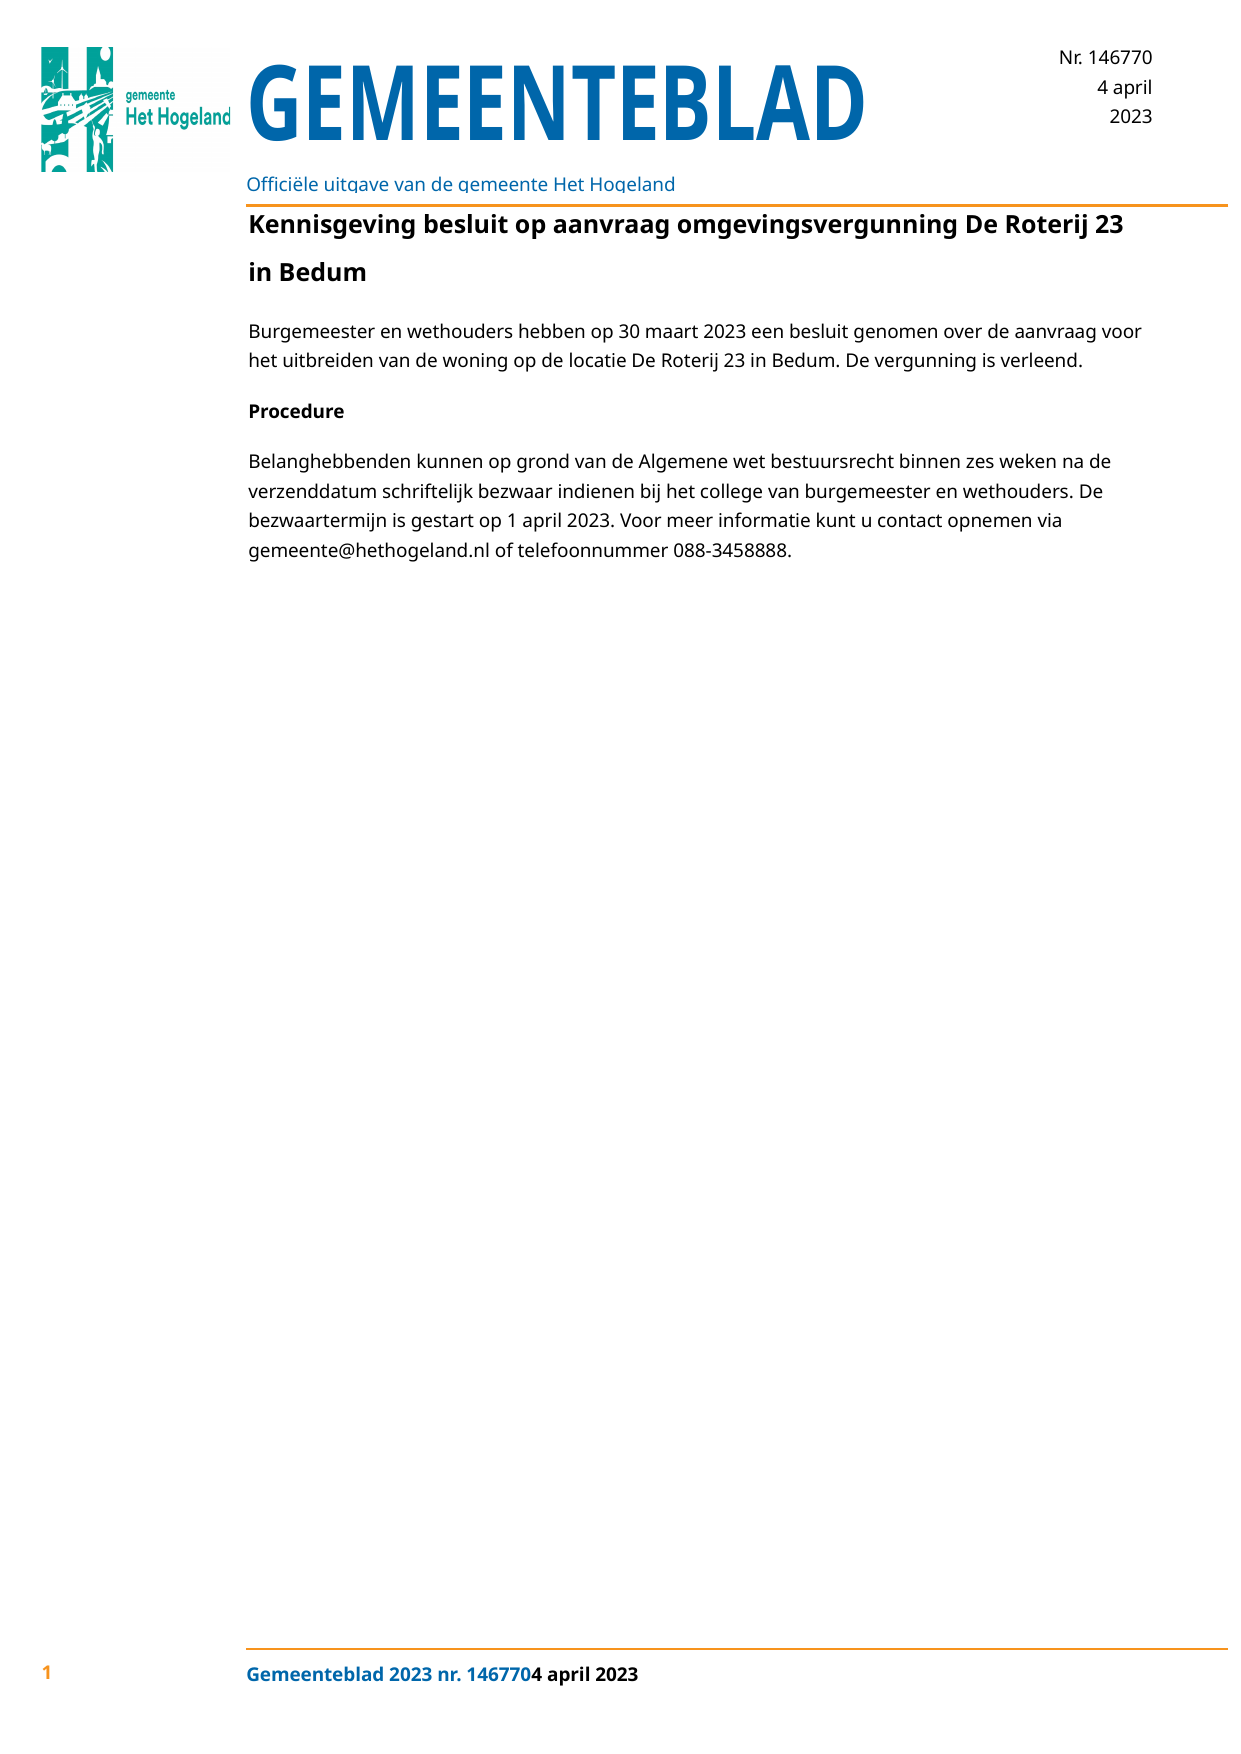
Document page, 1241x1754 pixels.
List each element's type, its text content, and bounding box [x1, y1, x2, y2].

text Procedure [248, 398, 1152, 424]
text Burgemeester en wethouders hebben op 30 maart 2023 een besluit genomen over de aanvraag voor het uitbreiden van de woning op de locatie De Roterij 23 in Bedum. De vergunning is verleend. [248, 318, 1152, 373]
picture [41, 47, 231, 172]
text Belanghebbenden kunnen op grond van de Algemene wet bestuursrecht binnen zes weken na de verzenddatum schriftelijk bezwaar indienen bij het college van burgemeester en wethouders. De bezwaartermijn is gestart op 1 april 2023. Voor meer informatie kunt u contact opnemen via gemeente@hethogeland.nl of telefoonnummer 088-3458888. [248, 448, 1152, 563]
text Kennisgeving besluit op aanvraag omgevingsvergunning De Roterij 23 in Bedum [248, 207, 1152, 288]
